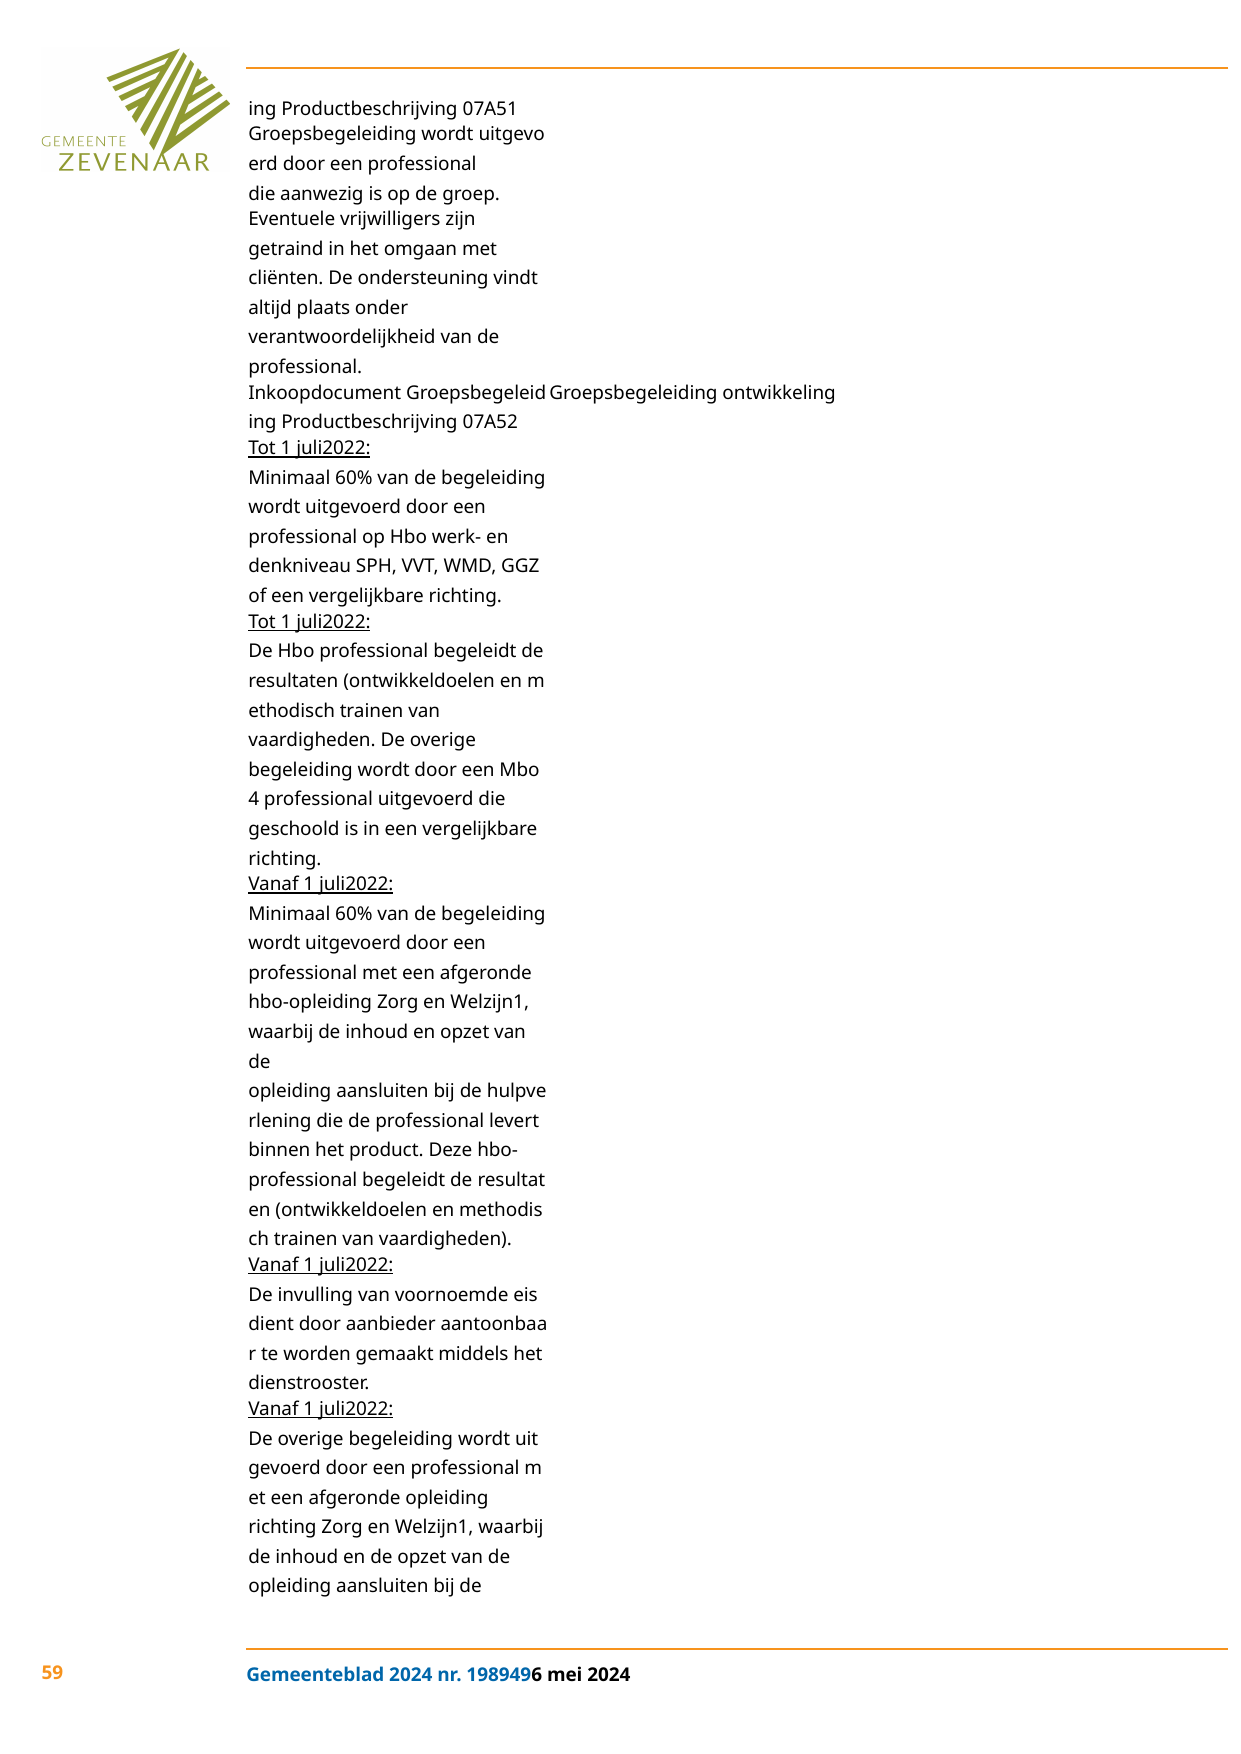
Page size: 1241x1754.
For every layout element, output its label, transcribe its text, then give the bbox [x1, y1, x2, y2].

table_cell [850, 870, 1152, 1251]
table_cell [850, 95, 1152, 121]
table_cell [549, 205, 850, 379]
table_cell Groepsbegeleiding ontwikkeling [549, 379, 850, 434]
table_cell [549, 870, 850, 1251]
picture [41, 47, 231, 172]
table_cell [850, 205, 1152, 379]
table_cell [850, 1251, 1152, 1395]
table_cell [549, 95, 850, 121]
table_cell Tot 1 juli2022: Minimaal 60% van de begeleiding wordt uitgevoerd door een professional op Hbo werk- en denkniveau SPH, VVT, WMD, GGZ of een vergelijkbare richting. [248, 434, 549, 608]
table_cell [549, 1251, 850, 1395]
table_cell Vanaf 1 juli2022: De invulling van voornoemde eis dient door aanbieder aantoonbaar te worden gemaakt middels het dienstrooster. [248, 1251, 549, 1395]
table_cell [850, 1395, 1152, 1598]
table_cell [549, 608, 850, 870]
table_cell [549, 1395, 850, 1598]
table_cell [549, 434, 850, 608]
table_cell [850, 121, 1152, 205]
table_cell Vanaf 1 juli2022: Minimaal 60% van de begeleiding wordt uitgevoerd door een professional met een afgeronde hbo-opleiding Zorg en Welzijn1, waarbij de inhoud en opzet van de opleiding aansluiten bij de hulpverlening die de professional levert binnen het product. Deze hbo-professional begeleidt de resultaten (ontwikkeldoelen en methodisch trainen van vaardigheden). [248, 870, 549, 1251]
table_cell Eventuele vrijwilligers zijn getraind in het omgaan met cliënten. De ondersteuning vindt altijd plaats onder verantwoordelijkheid van de professional. [248, 205, 549, 379]
table_cell [850, 608, 1152, 870]
table_cell Groepsbegeleiding wordt uitgevoerd door een professional die aanwezig is op de groep. [248, 121, 549, 205]
table_cell [850, 379, 1152, 434]
table_cell [549, 121, 850, 205]
table_cell Tot 1 juli2022: De Hbo professional begeleidt de resultaten (ontwikkeldoelen en methodisch trainen van vaardigheden. De overige begeleiding wordt door een Mbo 4 professional uitgevoerd die geschoold is in een vergelijkbare richting. [248, 608, 549, 870]
table_cell ing Productbeschrijving 07A51 [248, 95, 549, 121]
table_cell Vanaf 1 juli2022: De overige begeleiding wordt uitgevoerd door een professional met een afgeronde opleiding richting Zorg en Welzijn1, waarbij de inhoud en de opzet van de opleiding aansluiten bij de [248, 1395, 549, 1598]
table_cell [850, 434, 1152, 608]
table_cell Inkoopdocument Groepsbegeleiding Productbeschrijving 07A52 [248, 379, 549, 434]
